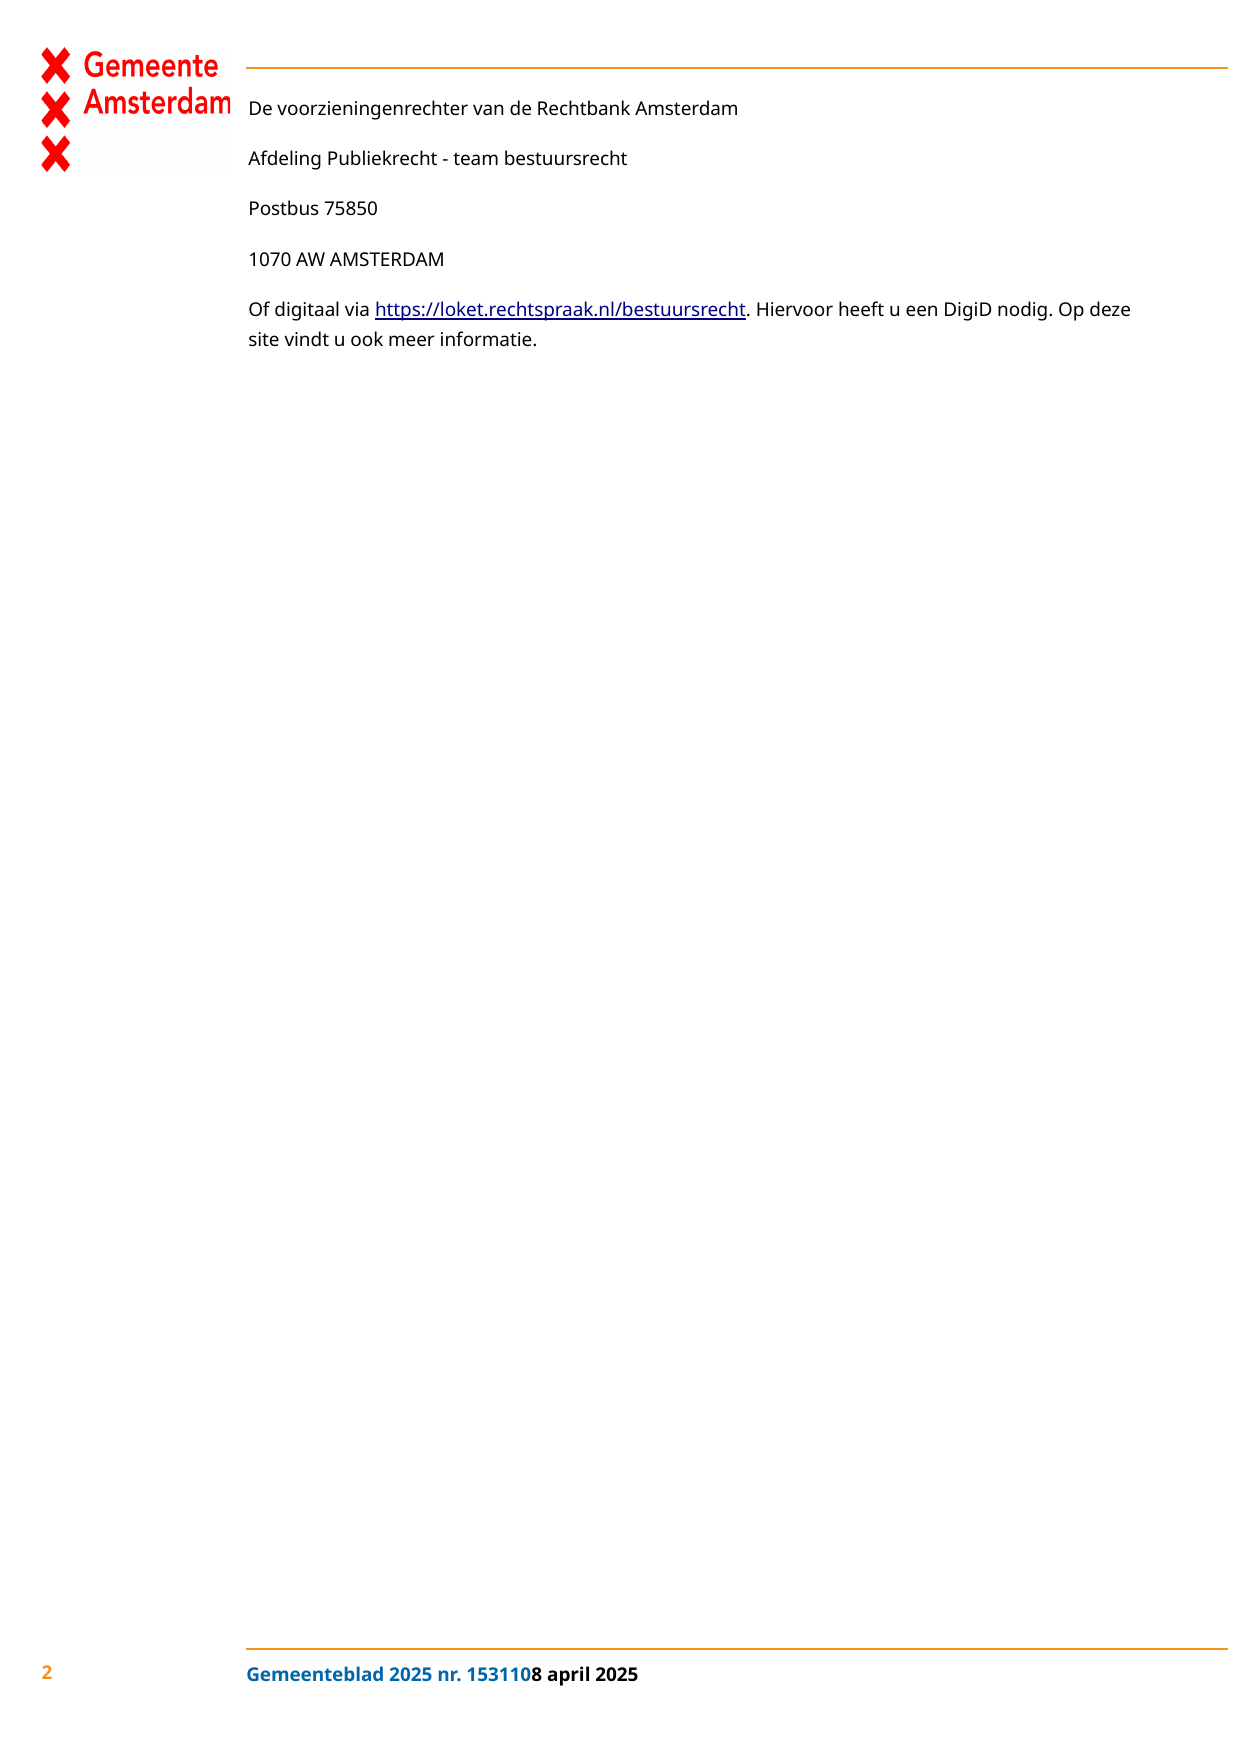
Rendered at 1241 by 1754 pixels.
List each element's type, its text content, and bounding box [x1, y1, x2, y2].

text 1070 AW AMSTERDAM [248, 246, 1152, 272]
text Postbus 75850 [248, 196, 1152, 221]
text Afdeling Publiekrecht - team bestuursrecht [248, 145, 1152, 171]
text Of digitaal via https://loket.rechtspraak.nl/bestuursrecht. Hiervoor heeft u een DigiD nodig. Op deze site vindt u ook meer informatie. [248, 296, 1152, 352]
text De voorzieningenrechter van de Rechtbank Amsterdam [248, 95, 1152, 121]
picture [41, 47, 231, 172]
